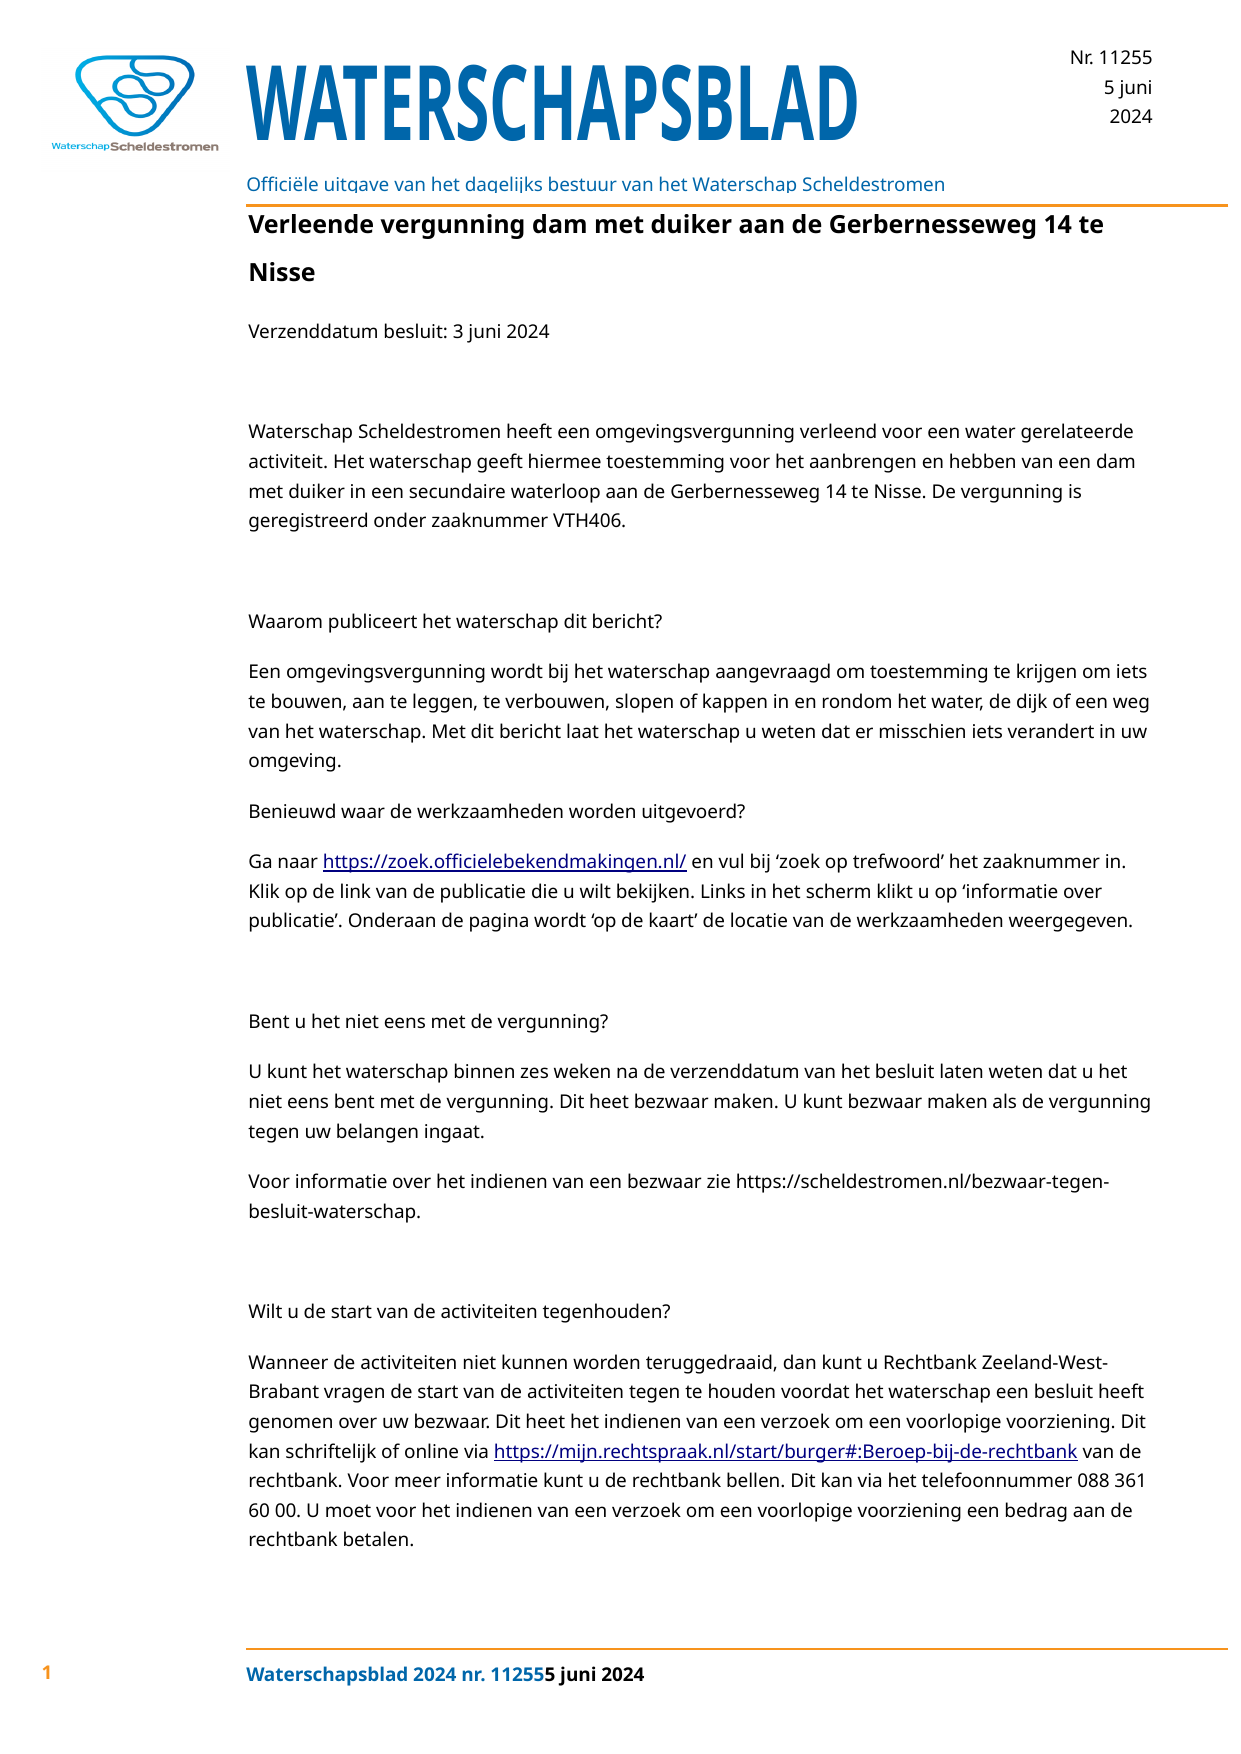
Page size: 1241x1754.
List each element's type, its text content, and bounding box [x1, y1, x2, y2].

text Benieuwd waar de werkzaamheden worden uitgevoerd? [248, 798, 1152, 824]
text Verleende vergunning dam met duiker aan de Gerbernesseweg 14 te Nisse [248, 207, 1152, 288]
text Verzenddatum besluit: 3 juni 2024 [248, 318, 1152, 344]
text Wilt u de start van de activiteiten tegenhouden? [248, 1299, 1152, 1324]
text U kunt het waterschap binnen zes weken na de verzenddatum van het besluit laten weten dat u het niet eens bent met de vergunning. Dit heet bezwaar maken. U kunt bezwaar maken als de vergunning tegen uw belangen ingaat. [248, 1059, 1152, 1144]
picture [41, 47, 231, 172]
text Wanneer de activiteiten niet kunnen worden teruggedraaid, dan kunt u Rechtbank Zeeland-West-Brabant vragen de start van de activiteiten tegen te houden voordat het waterschap een besluit heeft genomen over uw bezwaar. Dit heet het indienen van een verzoek om een voorlopige voorziening. Dit kan schriftelijk of online via https://mijn.rechtspraak.nl/start/burger#:Beroep-bij-de-rechtbank van de rechtbank. Voor meer informatie kunt u de rechtbank bellen. Dit kan via het telefoonnummer 088 361 60 00. U moet voor het indienen van een verzoek om een voorlopige voorziening een bedrag aan de rechtbank betalen. [248, 1349, 1152, 1552]
text Bent u het niet eens met de vergunning? [248, 1008, 1152, 1034]
text Waarom publiceert het waterschap dit bericht? [248, 608, 1152, 634]
text Ga naar https://zoek.officielebekendmakingen.nl/ en vul bij ‘zoek op trefwoord’ het zaaknummer in. Klik op de link van de publicatie die u wilt bekijken. Links in het scherm klikt u op ‘informatie over publicatie’. Onderaan de pagina wordt ‘op de kaart’ de locatie van de werkzaamheden weergegeven. [248, 848, 1152, 933]
text Een omgevingsvergunning wordt bij het waterschap aangevraagd om toestemming te krijgen om iets te bouwen, aan te leggen, te verbouwen, slopen of kappen in en rondom het water, de dijk of een weg van het waterschap. Met dit bericht laat het waterschap u weten dat er misschien iets verandert in uw omgeving. [248, 659, 1152, 773]
text Voor informatie over het indienen van een bezwaar zie https://scheldestromen.nl/bezwaar-tegen-besluit-waterschap. [248, 1168, 1152, 1224]
text Waterschap Scheldestromen heeft een omgevingsvergunning verleend voor een water gerelateerde activiteit. Het waterschap geeft hiermee toestemming voor het aanbrengen en hebben van een dam met duiker in een secundaire waterloop aan de Gerbernesseweg 14 te Nisse. De vergunning is geregistreerd onder zaaknummer VTH406. [248, 419, 1152, 533]
